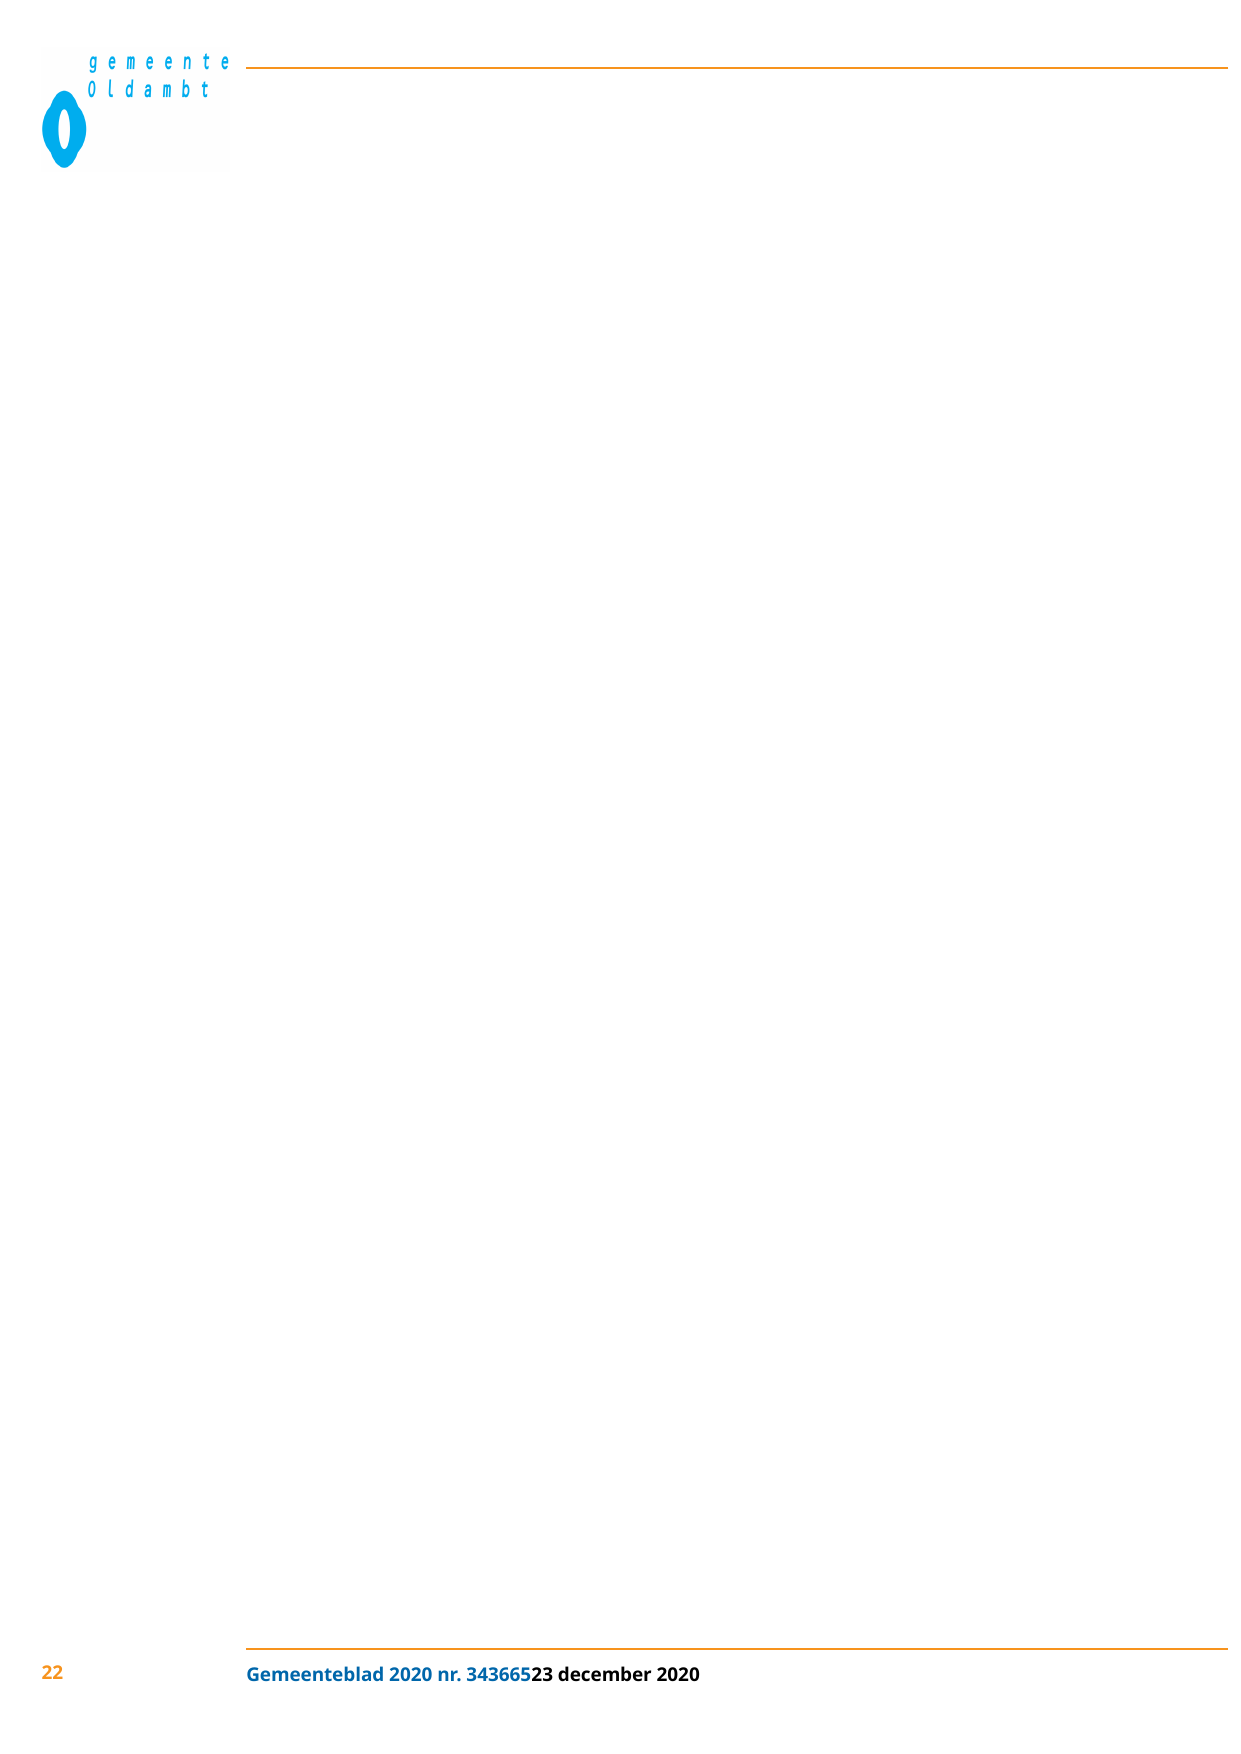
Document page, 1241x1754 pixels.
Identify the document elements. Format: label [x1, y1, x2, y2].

picture [41, 47, 231, 172]
